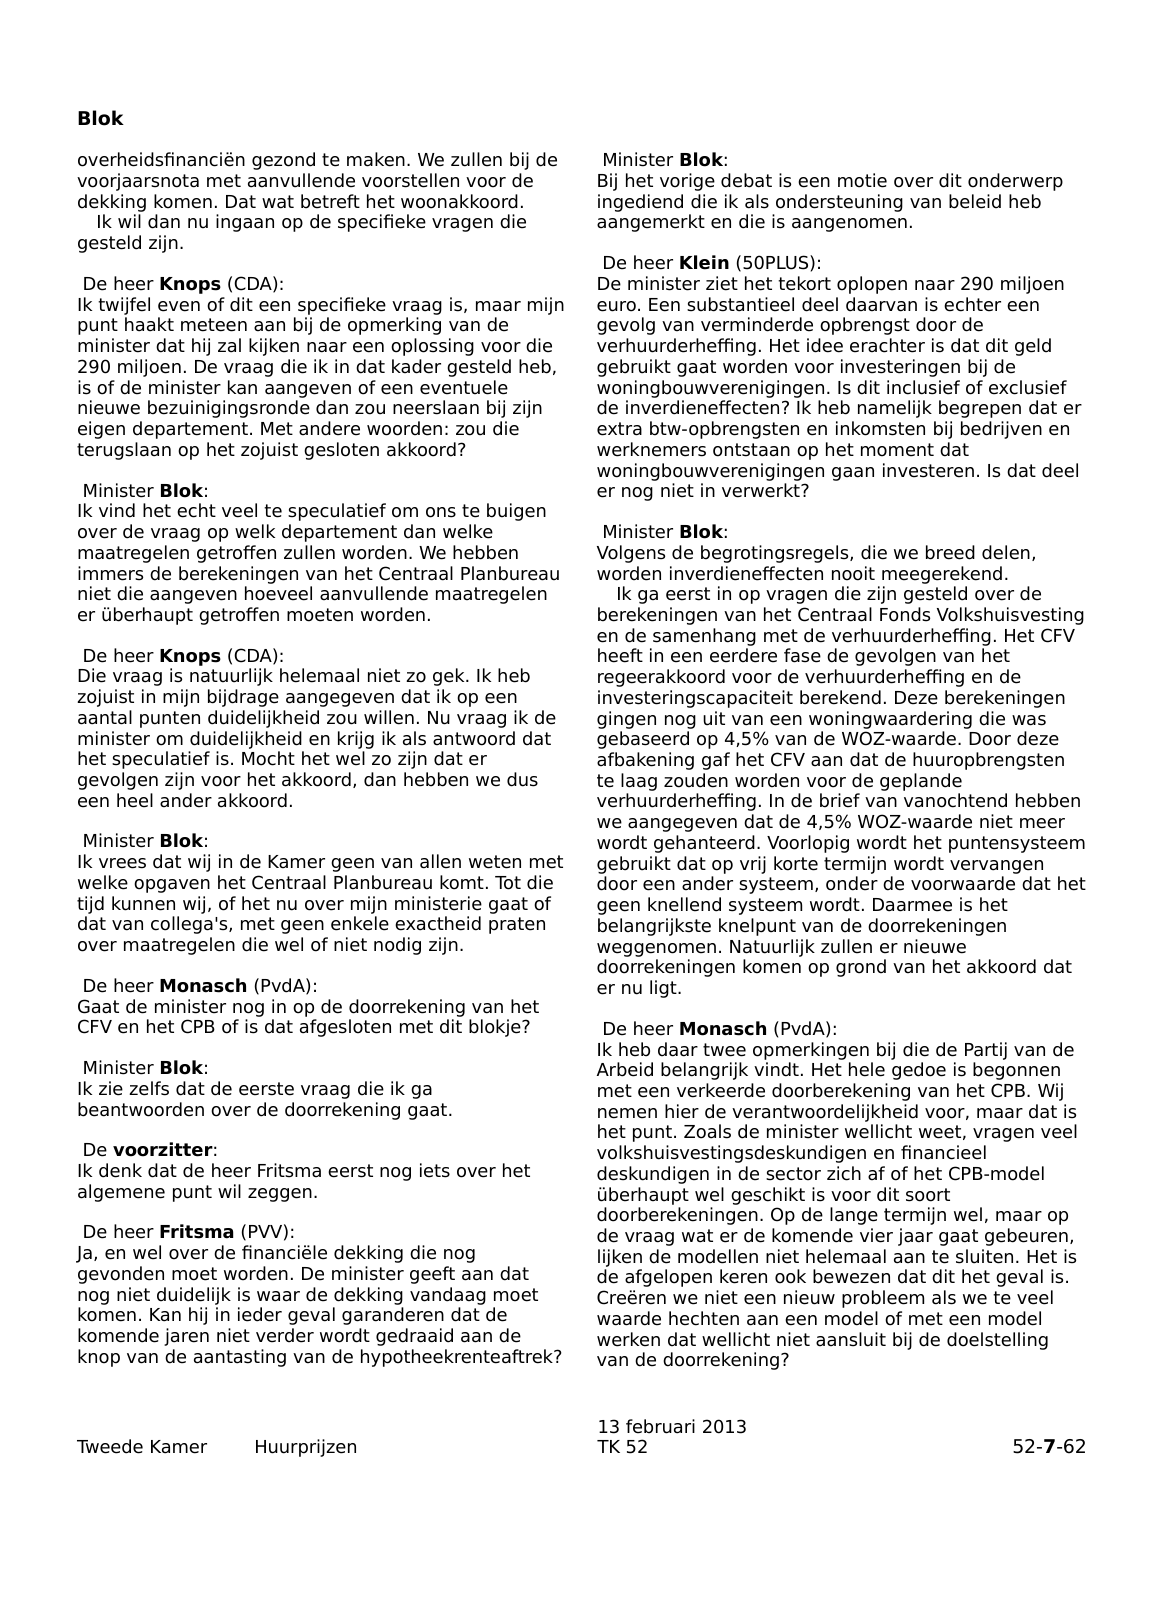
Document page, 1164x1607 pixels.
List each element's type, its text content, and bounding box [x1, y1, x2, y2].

text De heer Monasch (PvdA): [596, 1019, 1087, 1039]
text Ik heb daar twee opmerkingen bij die de Partij van de Arbeid belangrijk vindt. Het hele gedoe is begonnen met een verkeerde doorberekening van het CPB. Wij nemen hier de verantwoordelijkheid voor, maar dat is het punt. Zoals de minister wellicht weet, vragen veel volkshuisvestingsdeskundigen en financieel deskundigen in de sector zich af of het CPB-model überhaupt wel geschikt is voor dit soort doorberekeningen. Op de lange termijn wel, maar op de vraag wat er de komende vier jaar gaat gebeuren, lijken de modellen niet helemaal aan te sluiten. Het is de afgelopen keren ook bewezen dat dit het geval is. Creëren we niet een nieuw probleem als we te veel waarde hechten aan een model of met een model werken dat wellicht niet aansluit bij de doelstelling van de doorrekening? [596, 1039, 1087, 1371]
text De heer Knops (CDA): [77, 274, 567, 294]
text De heer Knops (CDA): [77, 646, 567, 666]
text De heer Monasch (PvdA): [77, 976, 567, 996]
text Die vraag is natuurlijk helemaal niet zo gek. Ik heb zojuist in mijn bijdrage aangegeven dat ik op een aantal punten duidelijkheid zou willen. Nu vraag ik de minister om duidelijkheid en krijg ik als antwoord dat het speculatief is. Mocht het wel zo zijn dat er gevolgen zijn voor het akkoord, dan hebben we dus een heel ander akkoord. [77, 666, 567, 811]
text Ik twijfel even of dit een specifieke vraag is, maar mijn punt haakt meteen aan bij de opmerking van de minister dat hij zal kijken naar een oplossing voor die 290 miljoen. De vraag die ik in dat kader gesteld heb, is of de minister kan aangeven of een eventuele nieuwe bezuinigingsronde dan zou neerslaan bij zijn eigen departement. Met andere woorden: zou die terugslaan op het zojuist gesloten akkoord? [77, 294, 567, 460]
text overheidsfinanciën gezond te maken. We zullen bij de voorjaarsnota met aanvullende voorstellen voor de dekking komen. Dat wat betreft het woonakkoord. [77, 150, 567, 212]
text Ik ga eerst in op vragen die zijn gesteld over de berekeningen van het Centraal Fonds Volkshuisvesting en de samenhang met de verhuurderheffing. Het CFV heeft in een eerdere fase de gevolgen van het regeerakkoord voor de verhuurderheffing en de investeringscapaciteit berekend. Deze berekeningen gingen nog uit van een woningwaardering die was gebaseerd op 4,5% van de WOZ-waarde. Door deze afbakening gaf het CFV aan dat de huuropbrengsten te laag zouden worden voor de geplande verhuurderheffing. In de brief van vanochtend hebben we aangegeven dat de 4,5% WOZ-waarde niet meer wordt gehanteerd. Voorlopig wordt het puntensysteem gebruikt dat op vrij korte termijn wordt vervangen door een ander systeem, onder de voorwaarde dat het geen knellend systeem wordt. Daarmee is het belangrijkste knelpunt van de doorrekeningen weggenomen. Natuurlijk zullen er nieuwe doorrekeningen komen op grond van het akkoord dat er nu ligt. [596, 584, 1087, 999]
text Minister Blok: [596, 150, 1087, 171]
text Minister Blok: [77, 1058, 567, 1079]
text Minister Blok: [77, 480, 567, 501]
text Bij het vorige debat is een motie over dit onderwerp ingediend die ik als ondersteuning van beleid heb aangemerkt en die is aangenomen. [596, 171, 1087, 233]
text Ik vind het echt veel te speculatief om ons te buigen over de vraag op welk departement dan welke maatregelen getroffen zullen worden. We hebben immers de berekeningen van het Centraal Planbureau niet die aangeven hoeveel aanvullende maatregelen er überhaupt getroffen moeten worden. [77, 501, 567, 626]
text De heer Klein (50PLUS): [596, 253, 1087, 274]
text De voorzitter: [77, 1140, 567, 1161]
text De heer Fritsma (PVV): [77, 1222, 567, 1243]
text De minister ziet het tekort oplopen naar 290 miljoen euro. Een substantieel deel daarvan is echter een gevolg van verminderde opbrengst door de verhuurderheffing. Het idee erachter is dat dit geld gebruikt gaat worden voor investeringen bij de woningbouwverenigingen. Is dit inclusief of exclusief de inverdieneffecten? Ik heb namelijk begrepen dat er extra btw-opbrengsten en inkomsten bij bedrijven en werknemers ontstaan op het moment dat woningbouwverenigingen gaan investeren. Is dat deel er nog niet in verwerkt? [596, 274, 1087, 502]
text Minister Blok: [77, 831, 567, 852]
text Ik wil dan nu ingaan op de specifieke vragen die gesteld zijn. [77, 212, 567, 254]
text Ik vrees dat wij in de Kamer geen van allen weten met welke opgaven het Centraal Planbureau komt. Tot die tijd kunnen wij, of het nu over mijn ministerie gaat of dat van collega's, met geen enkele exactheid praten over maatregelen die wel of niet nodig zijn. [77, 852, 567, 956]
text Ik denk dat de heer Fritsma eerst nog iets over het algemene punt wil zeggen. [77, 1161, 567, 1202]
text Volgens de begrotingsregels, die we breed delen, worden inverdieneffecten nooit meegerekend. [596, 543, 1087, 584]
text Gaat de minister nog in op de doorrekening van het CFV en het CPB of is dat afgesloten met dit blokje? [77, 996, 567, 1038]
text Minister Blok: [596, 522, 1087, 543]
text Ja, en wel over de financiële dekking die nog gevonden moet worden. De minister geeft aan dat nog niet duidelijk is waar de dekking vandaag moet komen. Kan hij in ieder geval garanderen dat de komende jaren niet verder wordt gedraaid aan de knop van de aantasting van de hypotheekrenteaftrek? [77, 1243, 567, 1367]
text Ik zie zelfs dat de eerste vraag die ik ga beantwoorden over de doorrekening gaat. [77, 1079, 567, 1120]
